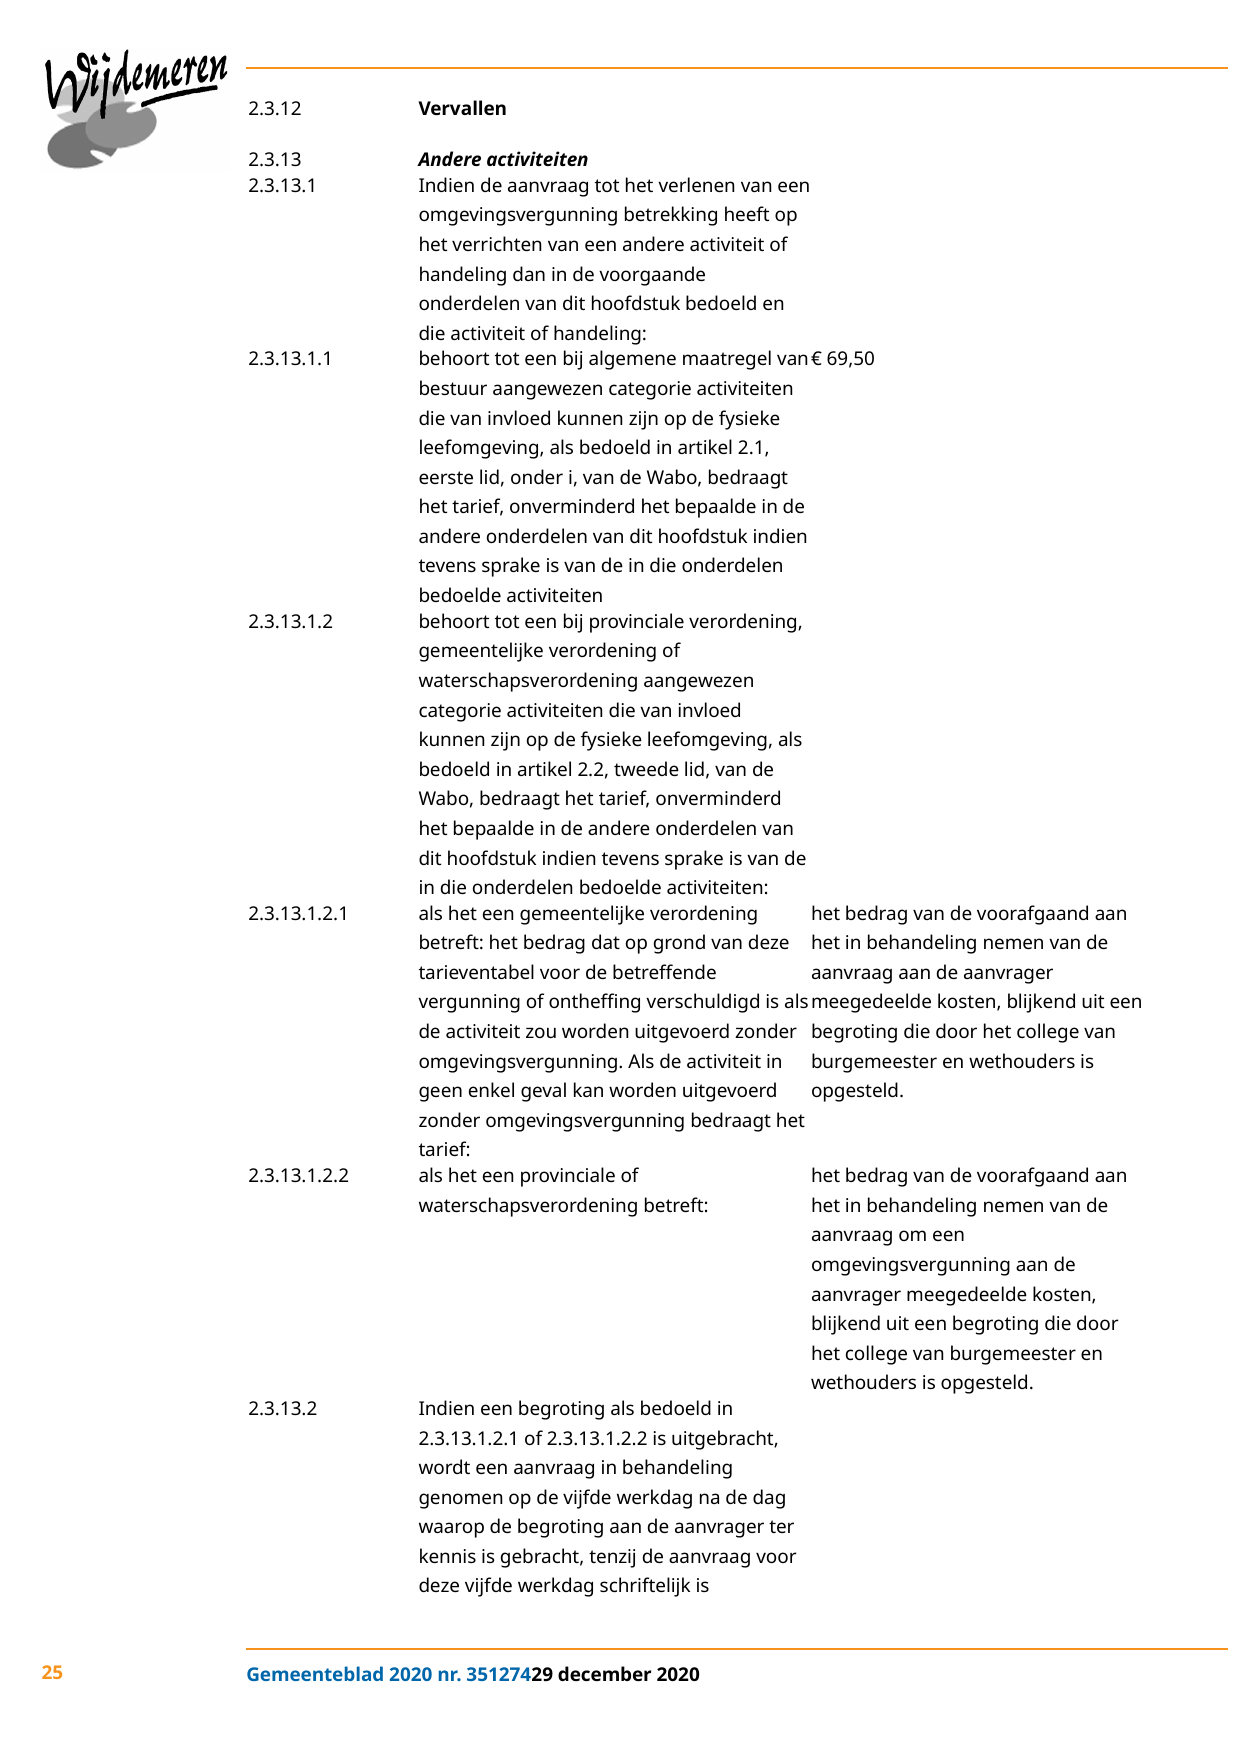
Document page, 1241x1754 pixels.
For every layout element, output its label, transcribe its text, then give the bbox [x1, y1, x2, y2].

table_cell Indien een begroting als bedoeld in 2.3.13.1.2.1 of 2.3.13.1.2.2 is uitgebracht, wordt een aanvraag in behandeling genomen op de vijfde werkdag na de dag waarop de begroting aan de aanvrager ter kennis is gebracht, tenzij de aanvraag voor deze vijfde werkdag schriftelijk is [418, 1395, 811, 1598]
table_cell het bedrag van de voorafgaand aan het in behandeling nemen van de aanvraag om een omgevingsvergunning aan de aanvrager meegedeelde kosten, blijkend uit een begroting die door het college van burgemeester en wethouders is opgesteld. [811, 1163, 1152, 1395]
table_cell 2.3.13.1 [248, 172, 418, 346]
table_cell 2.3.13.1.2.1 [248, 900, 418, 1162]
table_cell [981, 346, 1152, 608]
table_cell [248, 121, 418, 146]
table_cell 2.3.13.2 [248, 1395, 418, 1598]
table_cell 2.3.12 [248, 95, 418, 121]
table_cell [981, 121, 1152, 146]
table_cell als het een gemeentelijke verordening betreft: het bedrag dat op grond van deze tarieventabel voor de betreffende vergunning of ontheffing verschuldigd is als de activiteit zou worden uitgevoerd zonder omgevingsvergunning. Als de activiteit in geen enkel geval kan worden uitgevoerd zonder omgevingsvergunning bedraagt het tarief: [418, 900, 811, 1162]
table_cell 2.3.13.1.1 [248, 346, 418, 608]
table_cell [811, 608, 981, 900]
table_cell 2.3.13.1.2 [248, 608, 418, 900]
table_cell Vervallen [418, 95, 811, 121]
table_cell € 69,50 [811, 346, 981, 608]
table_cell het bedrag van de voorafgaand aan het in behandeling nemen van de aanvraag aan de aanvrager meegedeelde kosten, blijkend uit een begroting die door het college van burgemeester en wethouders is opgesteld. [811, 900, 1152, 1162]
picture [41, 47, 231, 172]
table_cell [981, 608, 1152, 900]
table_cell [811, 172, 981, 346]
table_cell behoort tot een bij algemene maatregel van bestuur aangewezen categorie activiteiten die van invloed kunnen zijn op de fysieke leefomgeving, als bedoeld in artikel 2.1, eerste lid, onder i, van de Wabo, bedraagt het tarief, onverminderd het bepaalde in de andere onderdelen van dit hoofdstuk indien tevens sprake is van de in die onderdelen bedoelde activiteiten [418, 346, 811, 608]
table_cell [418, 121, 811, 146]
table_cell 2.3.13 [248, 146, 418, 172]
table_cell [811, 146, 981, 172]
table_cell Indien de aanvraag tot het verlenen van een omgevingsvergunning betrekking heeft op het verrichten van een andere activiteit of handeling dan in de voorgaande onderdelen van dit hoofdstuk bedoeld en die activiteit of handeling: [418, 172, 811, 346]
table_cell als het een provinciale of waterschapsverordening betreft: [418, 1163, 811, 1395]
table_cell [981, 95, 1152, 121]
table_cell [981, 1395, 1152, 1598]
table_cell 2.3.13.1.2.2 [248, 1163, 418, 1395]
table_cell [811, 1395, 981, 1598]
table_cell [981, 172, 1152, 346]
table_cell Andere activiteiten [418, 146, 811, 172]
table_cell behoort tot een bij provinciale verordening, gemeentelijke verordening of waterschapsverordening aangewezen categorie activiteiten die van invloed kunnen zijn op de fysieke leefomgeving, als bedoeld in artikel 2.2, tweede lid, van de Wabo, bedraagt het tarief, onverminderd het bepaalde in de andere onderdelen van dit hoofdstuk indien tevens sprake is van de in die onderdelen bedoelde activiteiten: [418, 608, 811, 900]
table_cell [811, 95, 981, 121]
table_cell [981, 146, 1152, 172]
table_cell [811, 121, 981, 146]
